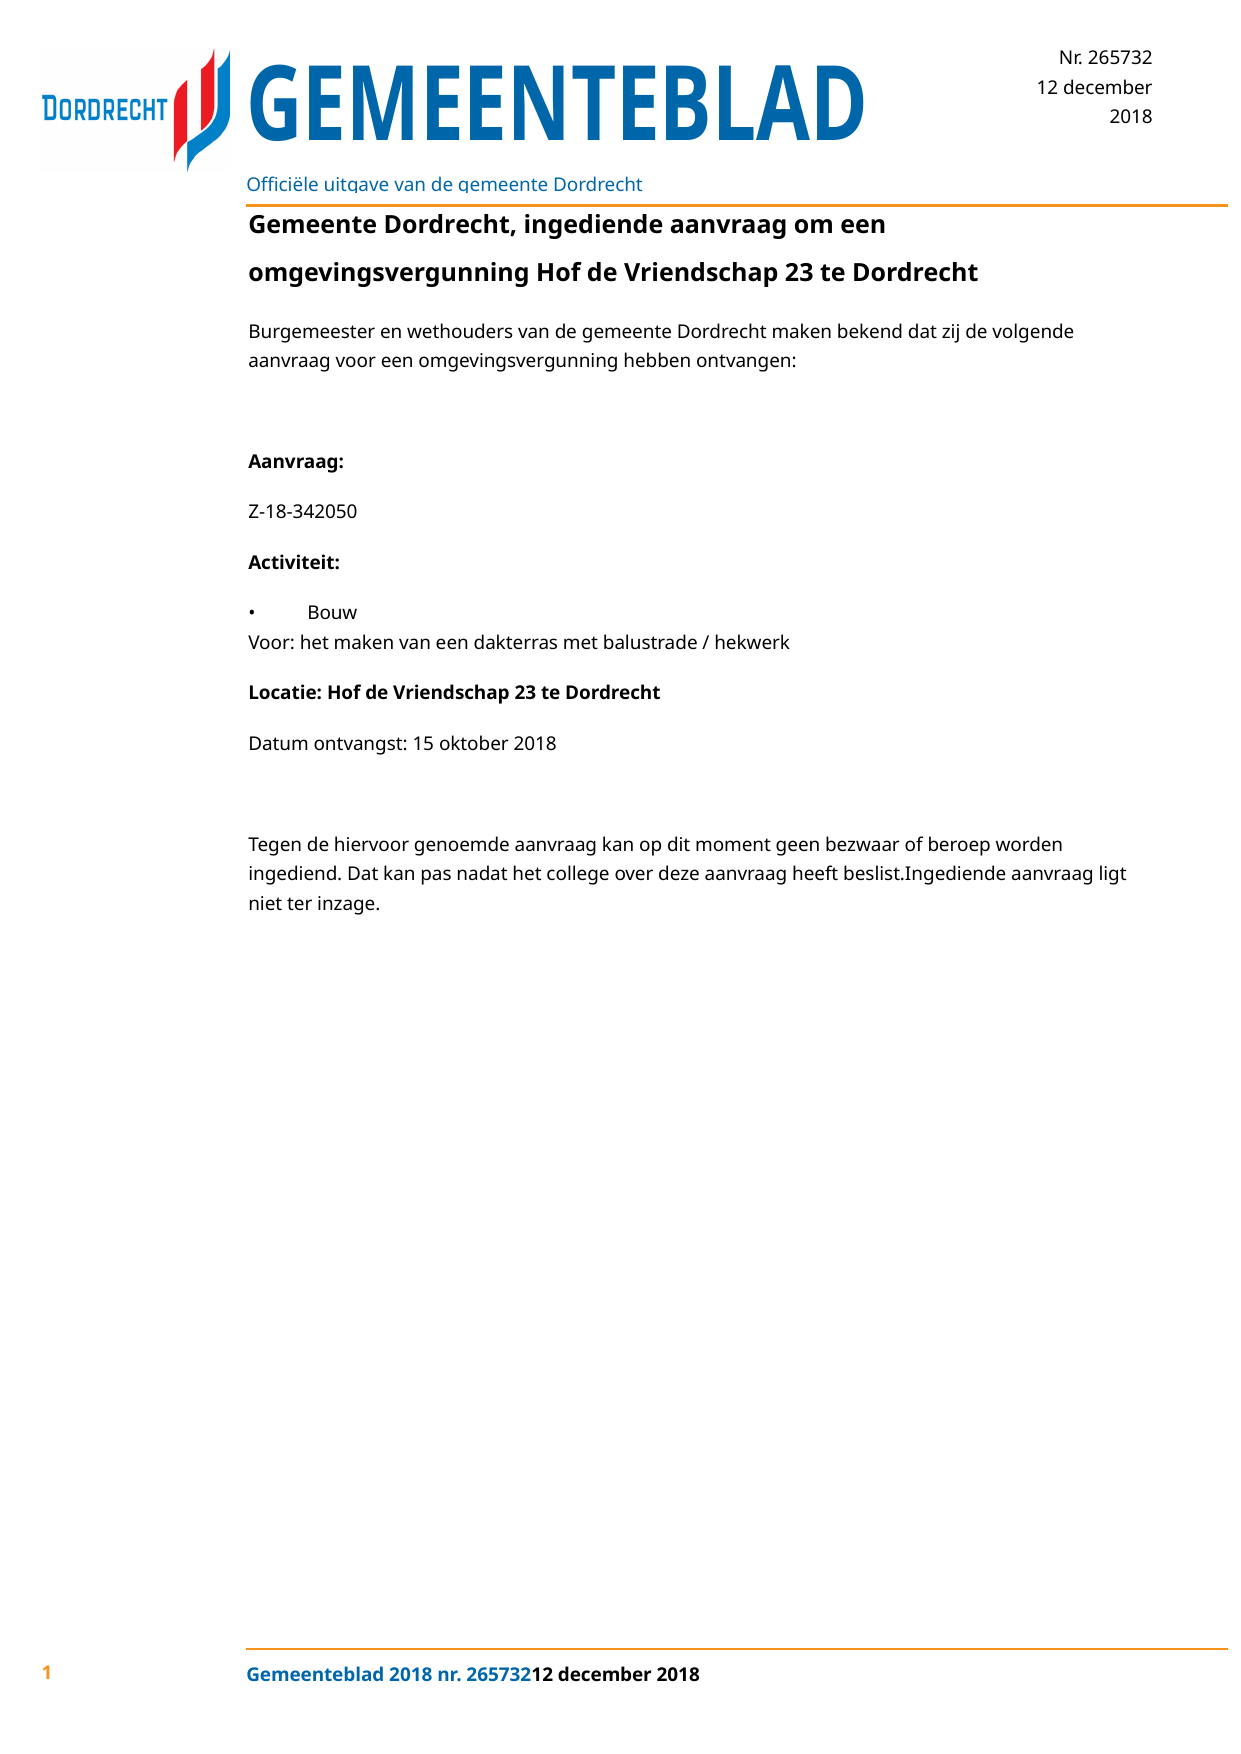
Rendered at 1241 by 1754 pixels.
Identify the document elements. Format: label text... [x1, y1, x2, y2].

text Activiteit: [248, 549, 1152, 575]
text Locatie: Hof de Vriendschap 23 te Dordrecht [248, 679, 1152, 705]
text Aanvraag: [248, 448, 1152, 474]
list Bouw [248, 599, 1152, 625]
text Tegen de hiervoor genoemde aanvraag kan op dit moment geen bezwaar of beroep worden ingediend. Dat kan pas nadat het college over deze aanvraag heeft beslist.Ingediende aanvraag ligt niet ter inzage. [248, 831, 1152, 916]
text Z-18-342050 [248, 499, 1152, 524]
picture [41, 47, 231, 172]
text Datum ontvangst: 15 oktober 2018 [248, 730, 1152, 756]
text Voor: het maken van een dakterras met balustrade / hekwerk [248, 629, 1152, 655]
text Gemeente Dordrecht, ingediende aanvraag om een omgevingsvergunning Hof de Vriendschap 23 te Dordrecht [248, 207, 1152, 288]
text Burgemeester en wethouders van de gemeente Dordrecht maken bekend dat zij de volgende aanvraag voor een omgevingsvergunning hebben ontvangen: [248, 318, 1152, 373]
